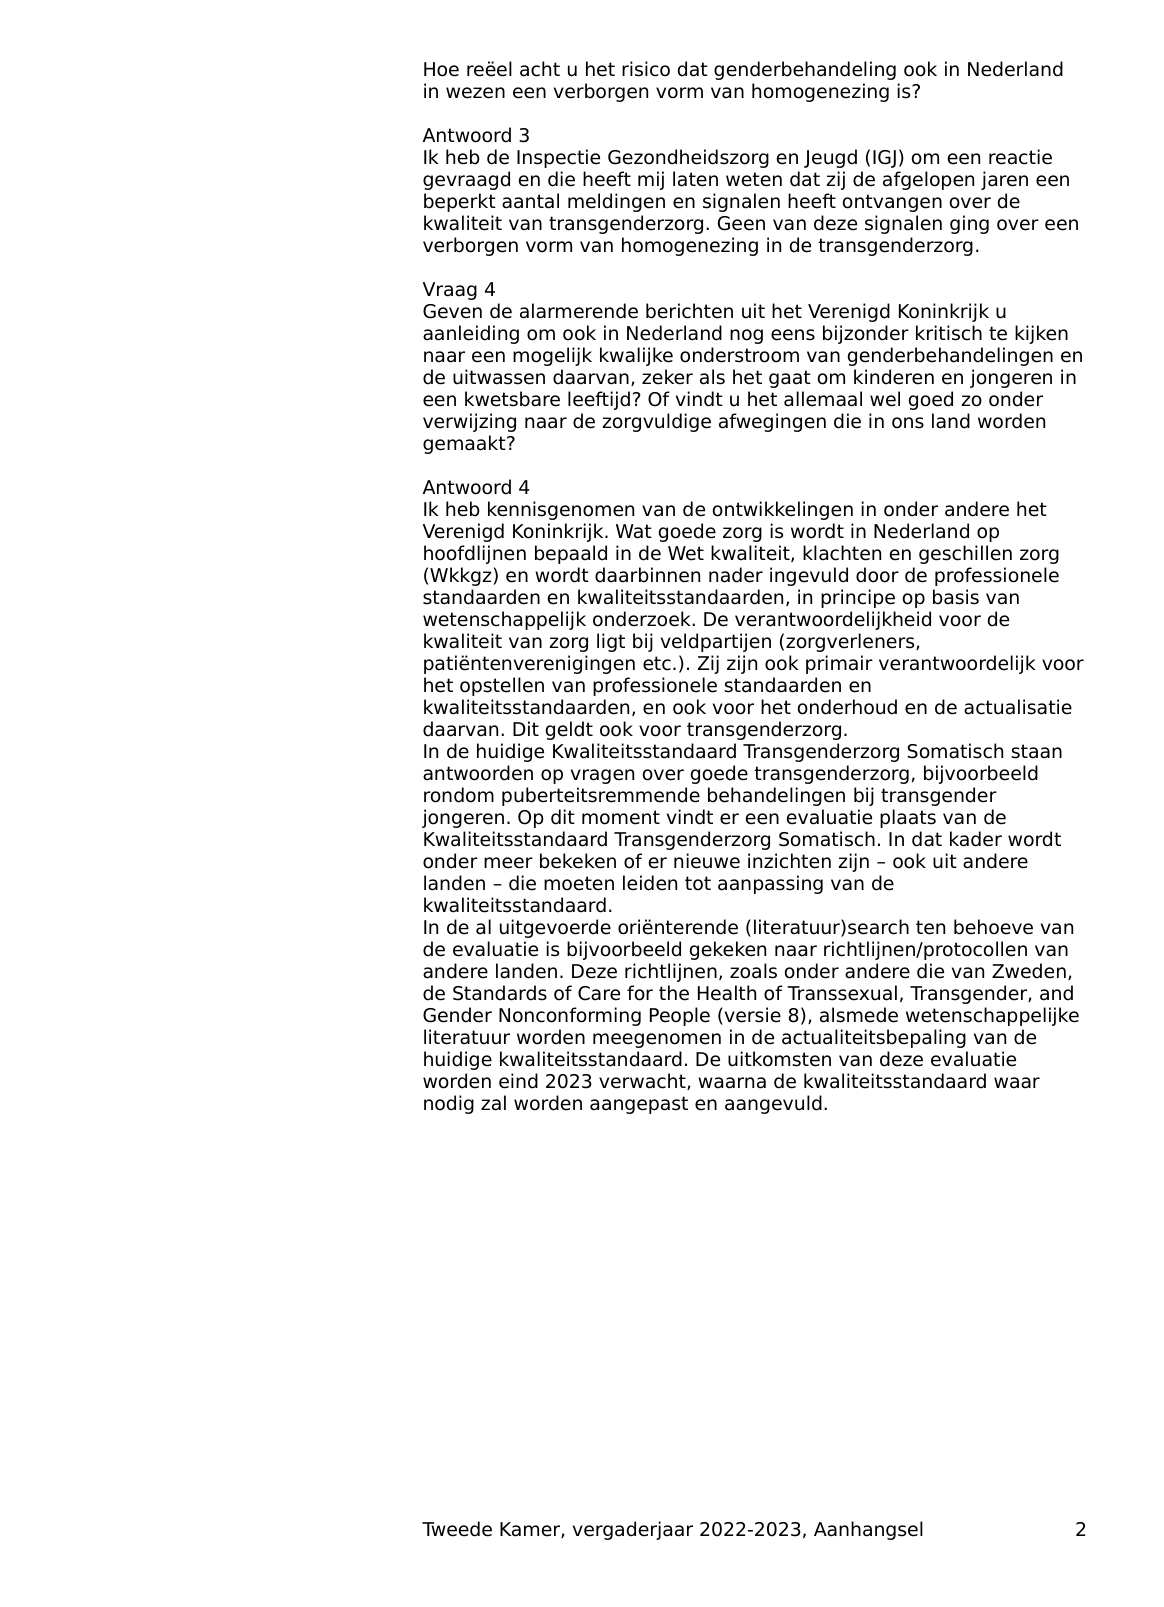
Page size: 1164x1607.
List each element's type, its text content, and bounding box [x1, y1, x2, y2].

text Antwoord 3 [422, 125, 1087, 147]
text Ik heb de Inspectie Gezondheidszorg en Jeugd (IGJ) om een reactie gevraagd en die heeft mij laten weten dat zij de afgelopen jaren een beperkt aantal meldingen en signalen heeft ontvangen over de kwaliteit van transgenderzorg. Geen van deze signalen ging over een verborgen vorm van homogenezing in de transgenderzorg. [422, 147, 1087, 257]
text Hoe reëel acht u het risico dat genderbehandeling ook in Nederland in wezen een verborgen vorm van homogenezing is? [422, 59, 1087, 103]
text Vraag 4 [422, 279, 1087, 301]
text Geven de alarmerende berichten uit het Verenigd Koninkrijk u aanleiding om ook in Nederland nog eens bijzonder kritisch te kijken naar een mogelijk kwalijke onderstroom van genderbehandelingen en de uitwassen daarvan, zeker als het gaat om kinderen en jongeren in een kwetsbare leeftijd? Of vindt u het allemaal wel goed zo onder verwijzing naar de zorgvuldige afwegingen die in ons land worden gemaakt? [422, 301, 1087, 455]
text In de huidige Kwaliteitsstandaard Transgenderzorg Somatisch staan antwoorden op vragen over goede transgenderzorg, bijvoorbeeld rondom puberteitsremmende behandelingen bij transgender jongeren. Op dit moment vindt er een evaluatie plaats van de Kwaliteitsstandaard Transgenderzorg Somatisch. In dat kader wordt onder meer bekeken of er nieuwe inzichten zijn – ook uit andere landen – die moeten leiden tot aanpassing van de kwaliteitsstandaard. [422, 741, 1087, 917]
text In de al uitgevoerde oriënterende (literatuur)search ten behoeve van de evaluatie is bijvoorbeeld gekeken naar richtlijnen/protocollen van andere landen. Deze richtlijnen, zoals onder andere die van Zweden, de Standards of Care for the Health of Transsexual, Transgender, and Gender Nonconforming People (versie 8), alsmede wetenschappelijke literatuur worden meegenomen in de actualiteitsbepaling van de huidige kwaliteitsstandaard. De uitkomsten van deze evaluatie worden eind 2023 verwacht, waarna de kwaliteitsstandaard waar nodig zal worden aangepast en aangevuld. [422, 917, 1087, 1115]
text Ik heb kennisgenomen van de ontwikkelingen in onder andere het Verenigd Koninkrijk. Wat goede zorg is wordt in Nederland op hoofdlijnen bepaald in de Wet kwaliteit, klachten en geschillen zorg (Wkkgz) en wordt daarbinnen nader ingevuld door de professionele standaarden en kwaliteitsstandaarden, in principe op basis van wetenschappelijk onderzoek. De verantwoordelijkheid voor de kwaliteit van zorg ligt bij veldpartijen (zorgverleners, patiëntenverenigingen etc.). Zij zijn ook primair verantwoordelijk voor het opstellen van professionele standaarden en kwaliteitsstandaarden, en ook voor het onderhoud en de actualisatie daarvan. Dit geldt ook voor transgenderzorg. [422, 499, 1087, 741]
text Antwoord 4 [422, 477, 1087, 499]
